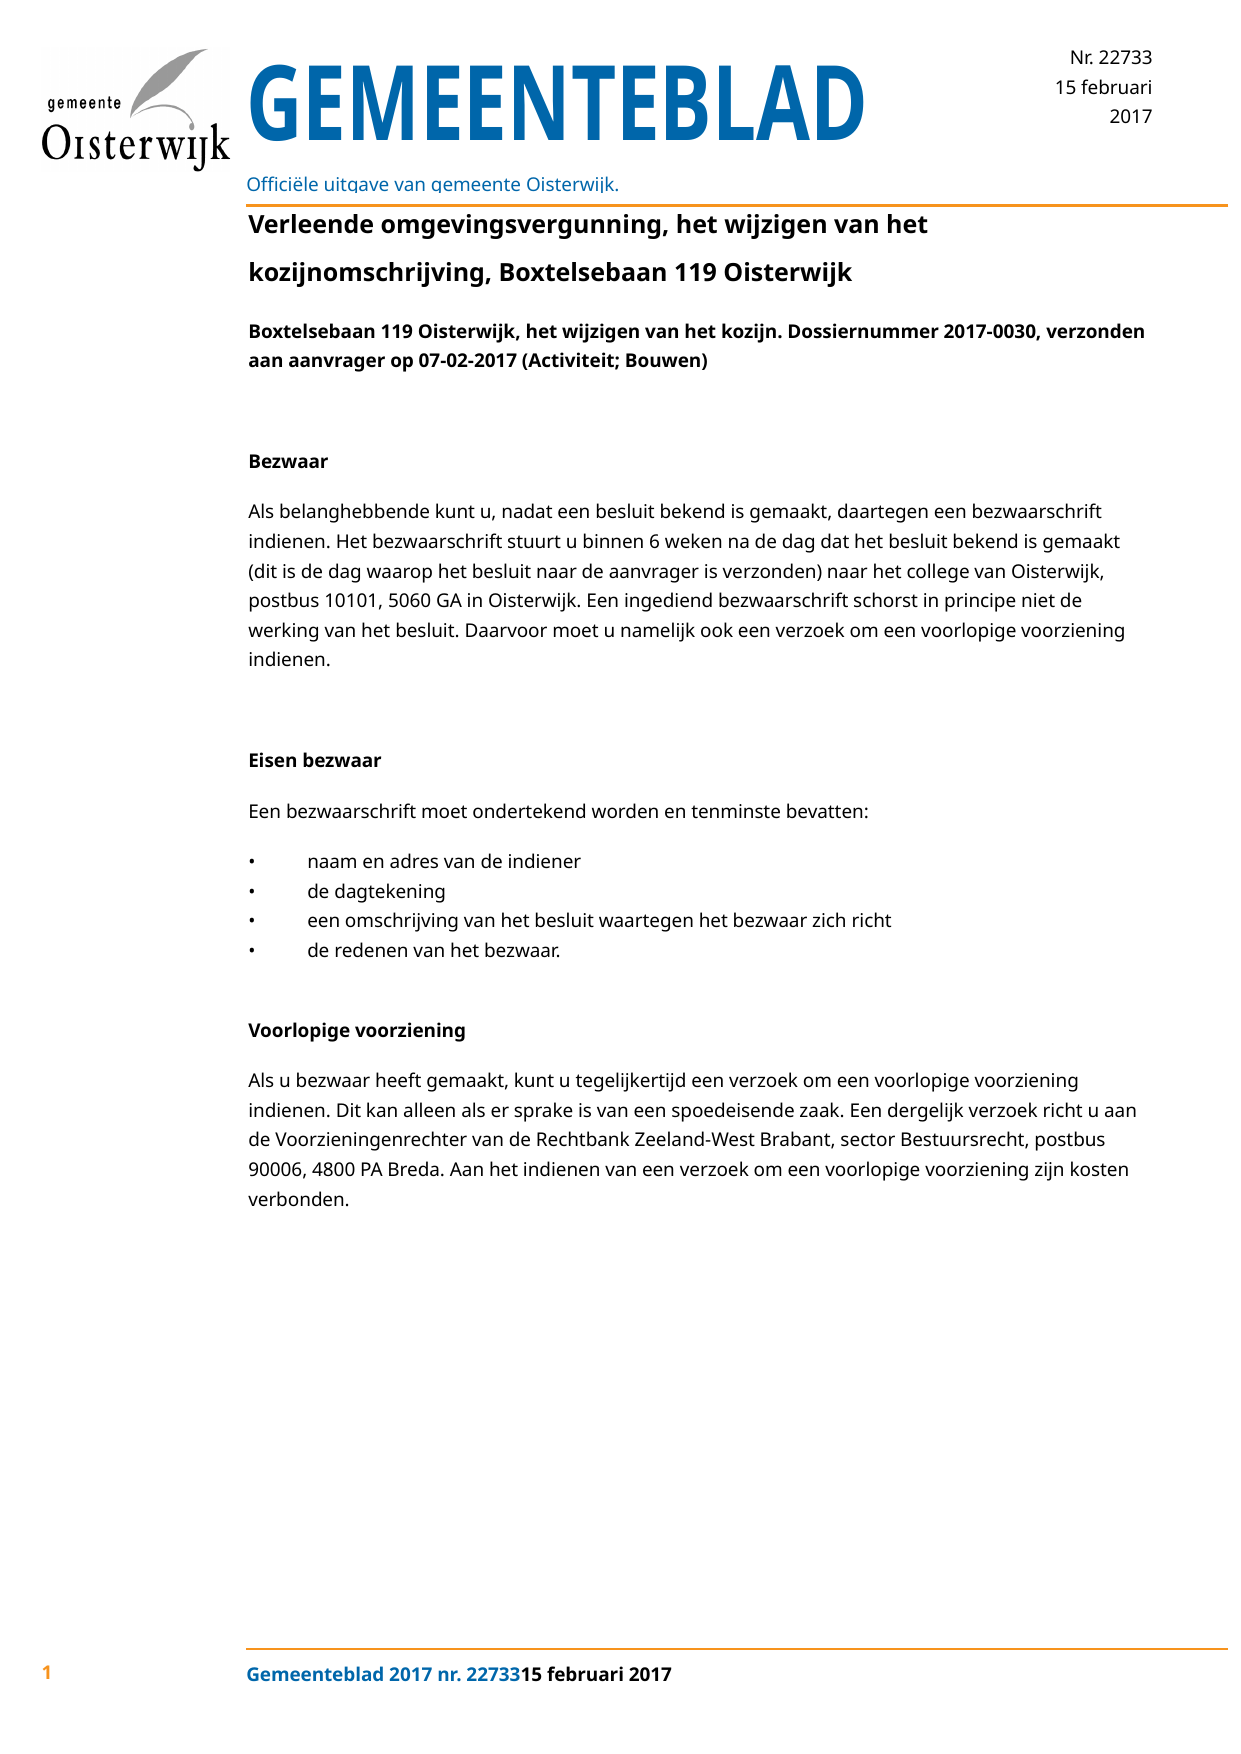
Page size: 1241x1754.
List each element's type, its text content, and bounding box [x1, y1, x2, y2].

list een omschrijving van het besluit waartegen het bezwaar zich richt [248, 907, 1152, 933]
text Voorlopige voorziening [248, 1017, 1152, 1043]
list de dagtekening [248, 878, 1152, 904]
text Als belanghebbende kunt u, nadat een besluit bekend is gemaakt, daartegen een bezwaarschrift indienen. Het bezwaarschrift stuurt u binnen 6 weken na de dag dat het besluit bekend is gemaakt (dit is de dag waarop het besluit naar de aanvrager is verzonden) naar het college van Oisterwijk, postbus 10101, 5060 GA in Oisterwijk. Een ingediend bezwaarschrift schorst in principe niet de werking van het besluit. Daarvoor moet u namelijk ook een verzoek om een voorlopige voorziening indienen. [248, 499, 1152, 672]
list naam en adres van de indiener [248, 848, 1152, 874]
text Verleende omgevingsvergunning, het wijzigen van het kozijnomschrijving, Boxtelsebaan 119 Oisterwijk [248, 207, 1152, 288]
list de redenen van het bezwaar. [248, 937, 1152, 963]
text Boxtelsebaan 119 Oisterwijk, het wijzigen van het kozijn. Dossiernummer 2017-0030, verzonden aan aanvrager op 07-02-2017 (Activiteit; Bouwen) [248, 318, 1152, 373]
picture [41, 47, 231, 172]
text Als u bezwaar heeft gemaakt, kunt u tegelijkertijd een verzoek om een voorlopige voorziening indienen. Dit kan alleen als er sprake is van een spoedeisende zaak. Een dergelijk verzoek richt u aan de Voorzieningenrechter van de Rechtbank Zeeland-West Brabant, sector Bestuursrecht, postbus 90006, 4800 PA Breda. Aan het indienen van een verzoek om een voorlopige voorziening zijn kosten verbonden. [248, 1067, 1152, 1212]
text Bezwaar [248, 448, 1152, 474]
text Eisen bezwaar [248, 747, 1152, 773]
text Een bezwaarschrift moet ondertekend worden en tenminste bevatten: [248, 798, 1152, 824]
